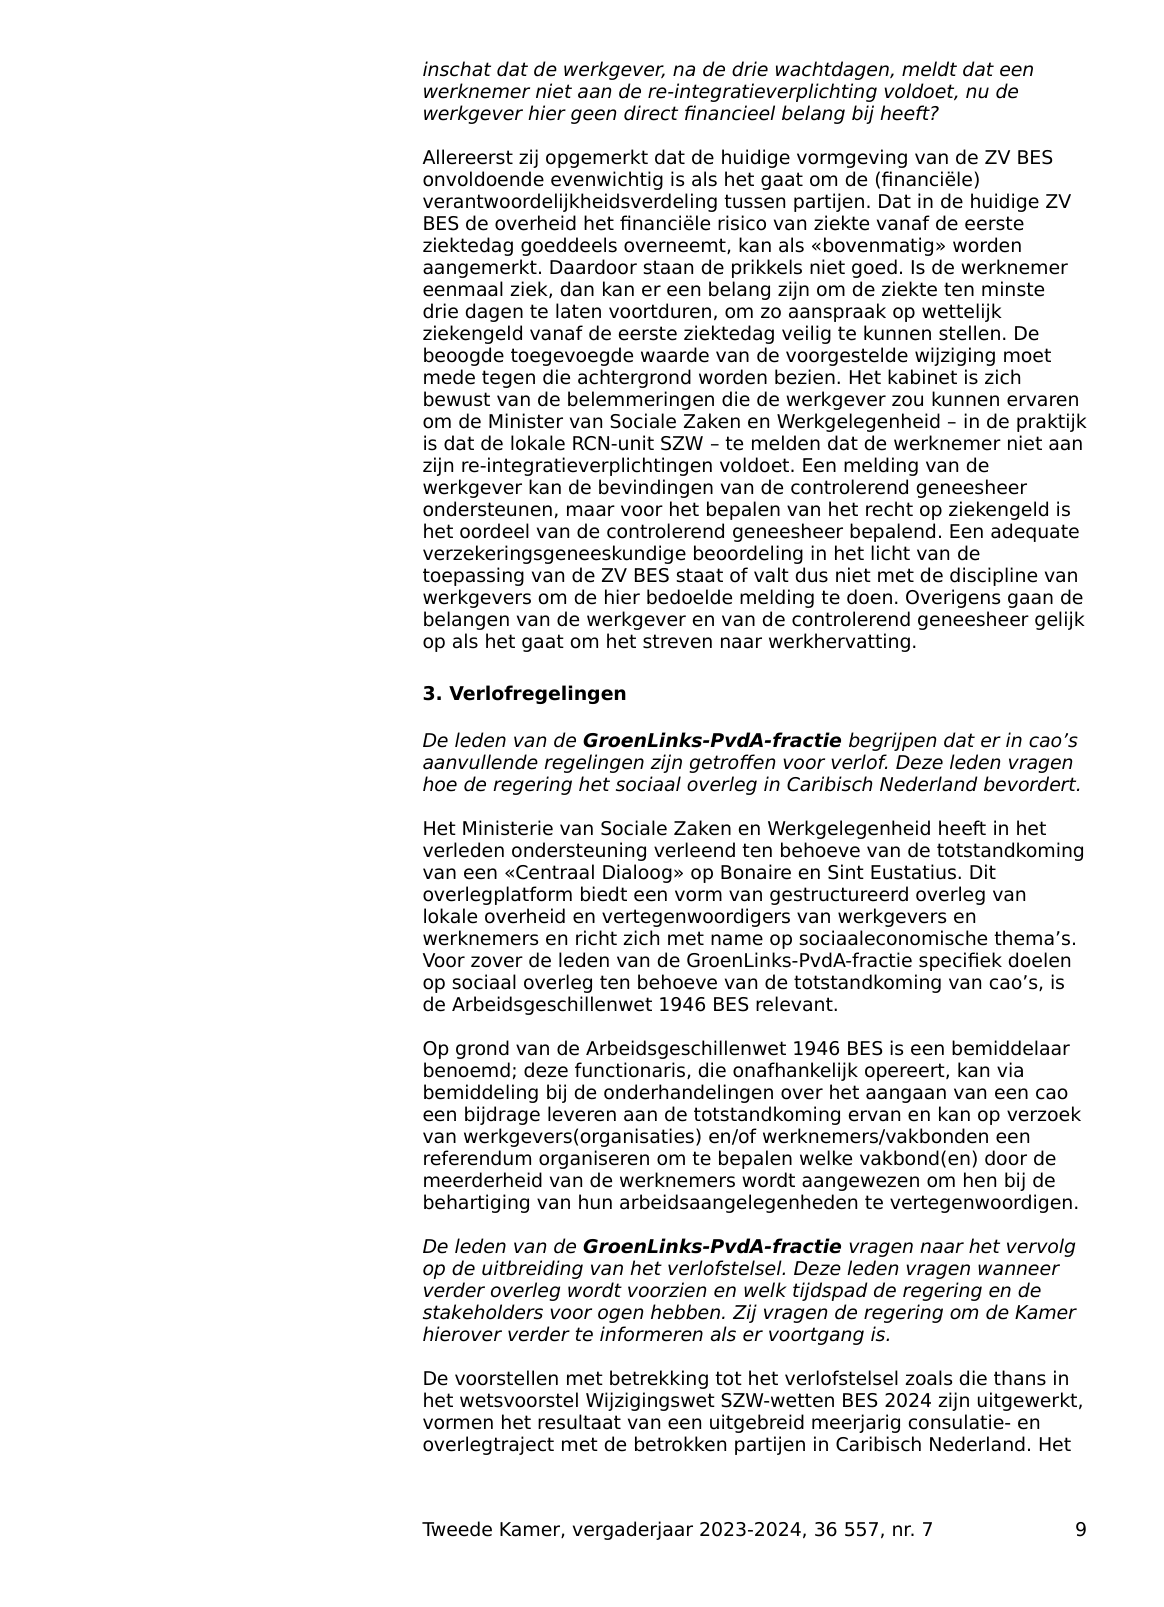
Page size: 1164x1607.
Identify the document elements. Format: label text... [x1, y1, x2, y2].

text Op grond van de Arbeidsgeschillenwet 1946 BES is een bemiddelaar benoemd; deze functionaris, die onafhankelijk opereert, kan via bemiddeling bij de onderhandelingen over het aangaan van een cao een bijdrage leveren aan de totstandkoming ervan en kan op verzoek van werkgevers(organisaties) en/of werknemers/vakbonden een referendum organiseren om te bepalen welke vakbond(en) door de meerderheid van de werknemers wordt aangewezen om hen bij de behartiging van hun arbeidsaangelegenheden te vertegenwoordigen. [422, 1038, 1087, 1214]
text inschat dat de werkgever, na de drie wachtdagen, meldt dat een werknemer niet aan de re-integratieverplichting voldoet, nu de werkgever hier geen direct financieel belang bij heeft? [422, 59, 1087, 125]
text Het Ministerie van Sociale Zaken en Werkgelegenheid heeft in het verleden ondersteuning verleend ten behoeve van de totstandkoming van een «Centraal Dialoog» op Bonaire en Sint Eustatius. Dit overlegplatform biedt een vorm van gestructureerd overleg van lokale overheid en vertegenwoordigers van werkgevers en werknemers en richt zich met name op sociaaleconomische thema’s. Voor zover de leden van de GroenLinks-PvdA-fractie specifiek doelen op sociaal overleg ten behoeve van de totstandkoming van cao’s, is de Arbeidsgeschillenwet 1946 BES relevant. [422, 818, 1087, 1016]
subtitle 3. Verlofregelingen [422, 683, 1087, 705]
text De voorstellen met betrekking tot het verlofstelsel zoals die thans in het wetsvoorstel Wijzigingswet SZW-wetten BES 2024 zijn uitgewerkt, vormen het resultaat van een uitgebreid meerjarig consulatie- en overlegtraject met de betrokken partijen in Caribisch Nederland. Het [422, 1368, 1087, 1456]
text De leden van de GroenLinks-PvdA-fractie begrijpen dat er in cao’s aanvullende regelingen zijn getroffen voor verlof. Deze leden vragen hoe de regering het sociaal overleg in Caribisch Nederland bevordert. [422, 730, 1087, 796]
text De leden van de GroenLinks-PvdA-fractie vragen naar het vervolg op de uitbreiding van het verlofstelsel. Deze leden vragen wanneer verder overleg wordt voorzien en welk tijdspad de regering en de stakeholders voor ogen hebben. Zij vragen de regering om de Kamer hierover verder te informeren als er voortgang is. [422, 1236, 1087, 1346]
text Allereerst zij opgemerkt dat de huidige vormgeving van de ZV BES onvoldoende evenwichtig is als het gaat om de (financiële) verantwoordelijkheidsverdeling tussen partijen. Dat in de huidige ZV BES de overheid het financiële risico van ziekte vanaf de eerste ziektedag goeddeels overneemt, kan als «bovenmatig» worden aangemerkt. Daardoor staan de prikkels niet goed. Is de werknemer eenmaal ziek, dan kan er een belang zijn om de ziekte ten minste drie dagen te laten voortduren, om zo aanspraak op wettelijk ziekengeld vanaf de eerste ziektedag veilig te kunnen stellen. De beoogde toegevoegde waarde van de voorgestelde wijziging moet mede tegen die achtergrond worden bezien. Het kabinet is zich bewust van de belemmeringen die de werkgever zou kunnen ervaren om de Minister van Sociale Zaken en Werkgelegenheid – in de praktijk is dat de lokale RCN-unit SZW – te melden dat de werknemer niet aan zijn re-integratieverplichtingen voldoet. Een melding van de werkgever kan de bevindingen van de controlerend geneesheer ondersteunen, maar voor het bepalen van het recht op ziekengeld is het oordeel van de controlerend geneesheer bepalend. Een adequate verzekeringsgeneeskundige beoordeling in het licht van de toepassing van de ZV BES staat of valt dus niet met de discipline van werkgevers om de hier bedoelde melding te doen. Overigens gaan de belangen van de werkgever en van de controlerend geneesheer gelijk op als het gaat om het streven naar werkhervatting. [422, 147, 1087, 653]
